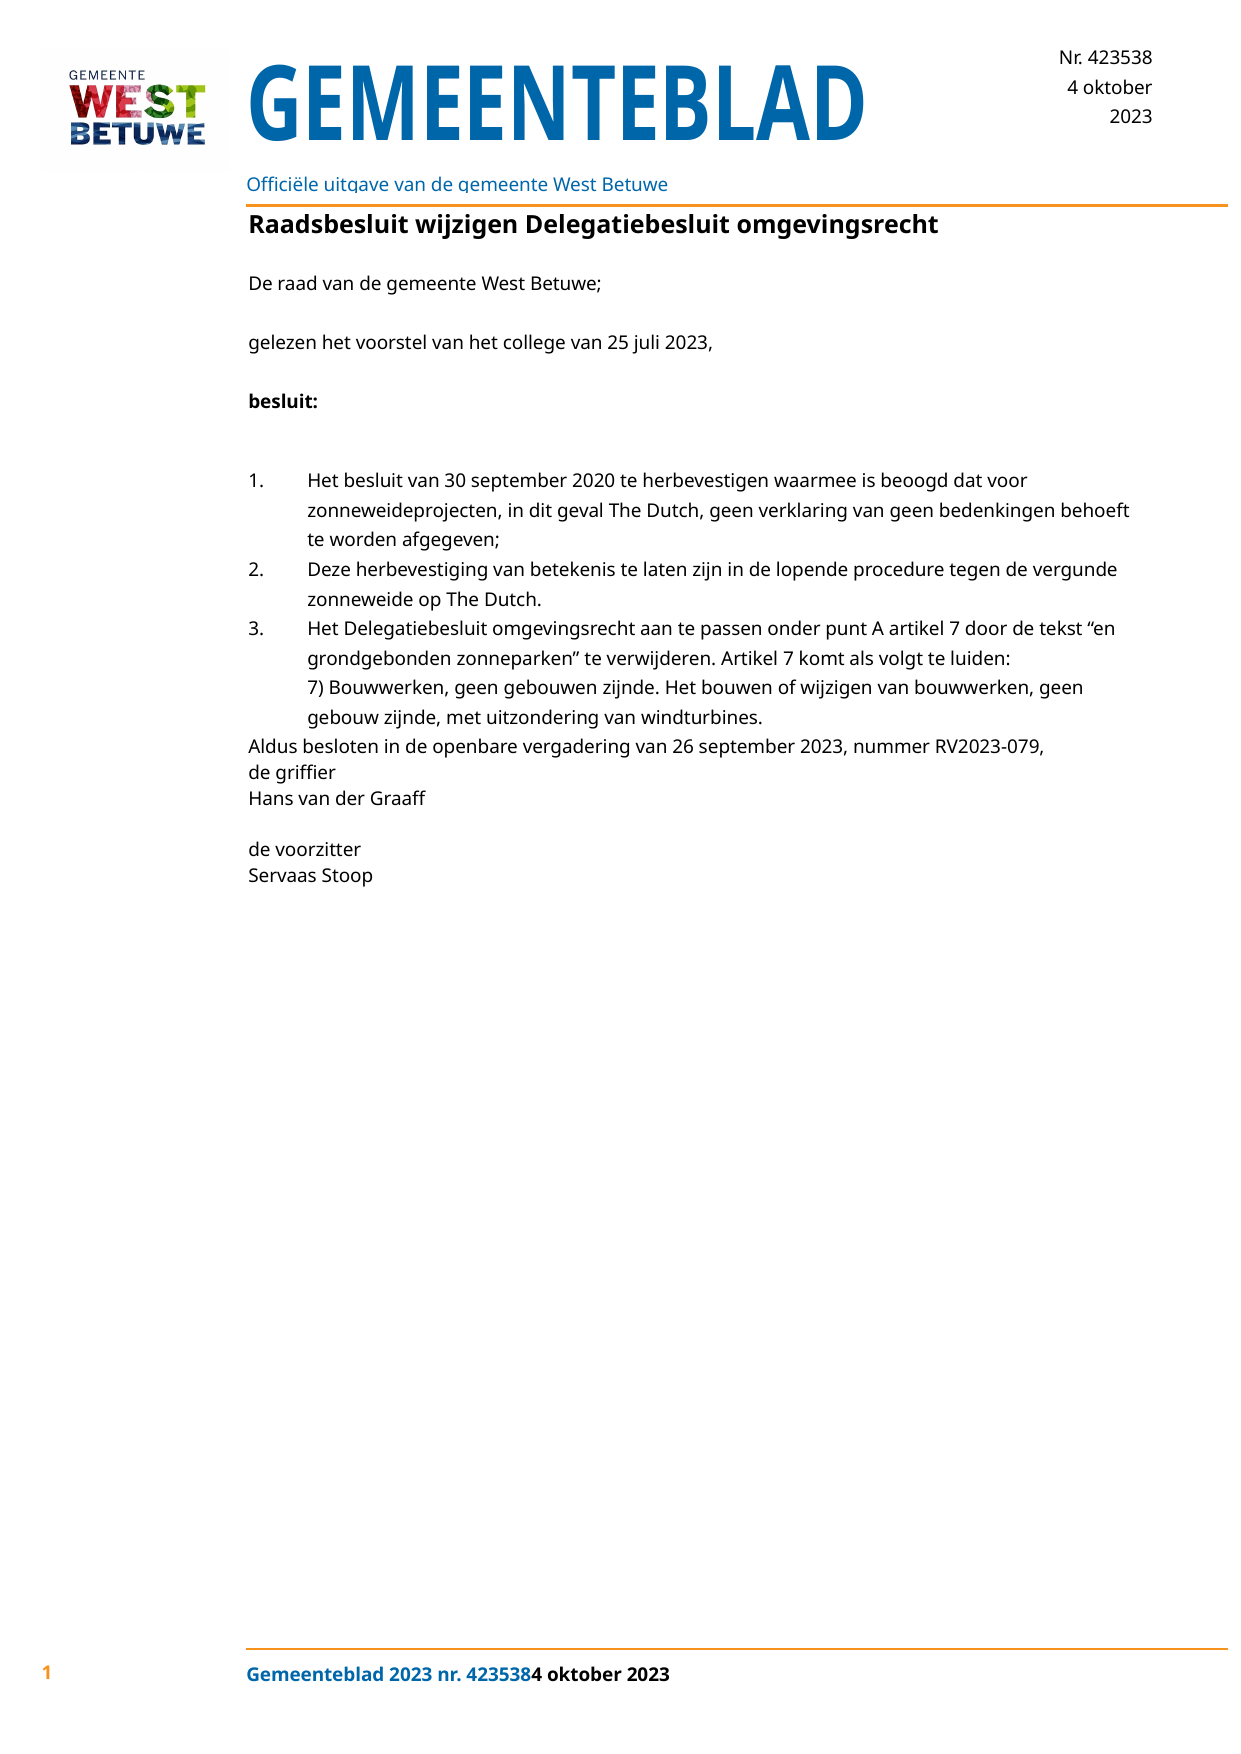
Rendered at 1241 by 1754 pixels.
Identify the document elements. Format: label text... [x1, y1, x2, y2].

picture [41, 47, 231, 172]
text besluit: [248, 389, 1152, 414]
list Het besluit van 30 september 2020 te herbevestigen waarmee is beoogd dat voor zonneweideprojecten, in dit geval The Dutch, geen verklaring van geen bedenkingen behoeft te worden afgegeven; [248, 467, 1152, 552]
text de voorzitter [248, 837, 1152, 862]
text Hans van der Graaff [248, 785, 1152, 811]
list Deze herbevestiging van betekenis te laten zijn in de lopende procedure tegen de vergunde zonneweide op The Dutch. [248, 556, 1152, 612]
text de griffier [248, 759, 1152, 785]
list Het Delegatiebesluit omgevingsrecht aan te passen onder punt A artikel 7 door de tekst “en grondgebonden zonneparken” te verwijderen. Artikel 7 komt als volgt te luiden: [248, 615, 1152, 671]
list 7) Bouwwerken, geen gebouwen zijnde. Het bouwen of wijzigen van bouwwerken, geen gebouw zijnde, met uitzondering van windturbines. [248, 674, 1152, 730]
text Raadsbesluit wijzigen Delegatiebesluit omgevingsrecht [248, 207, 1152, 241]
text Servaas Stoop [248, 862, 1152, 888]
text De raad van de gemeente West Betuwe; [248, 270, 1152, 296]
text Aldus besloten in de openbare vergadering van 26 september 2023, nummer RV2023-079, [248, 734, 1152, 759]
text gelezen het voorstel van het college van 25 juli 2023, [248, 329, 1152, 355]
